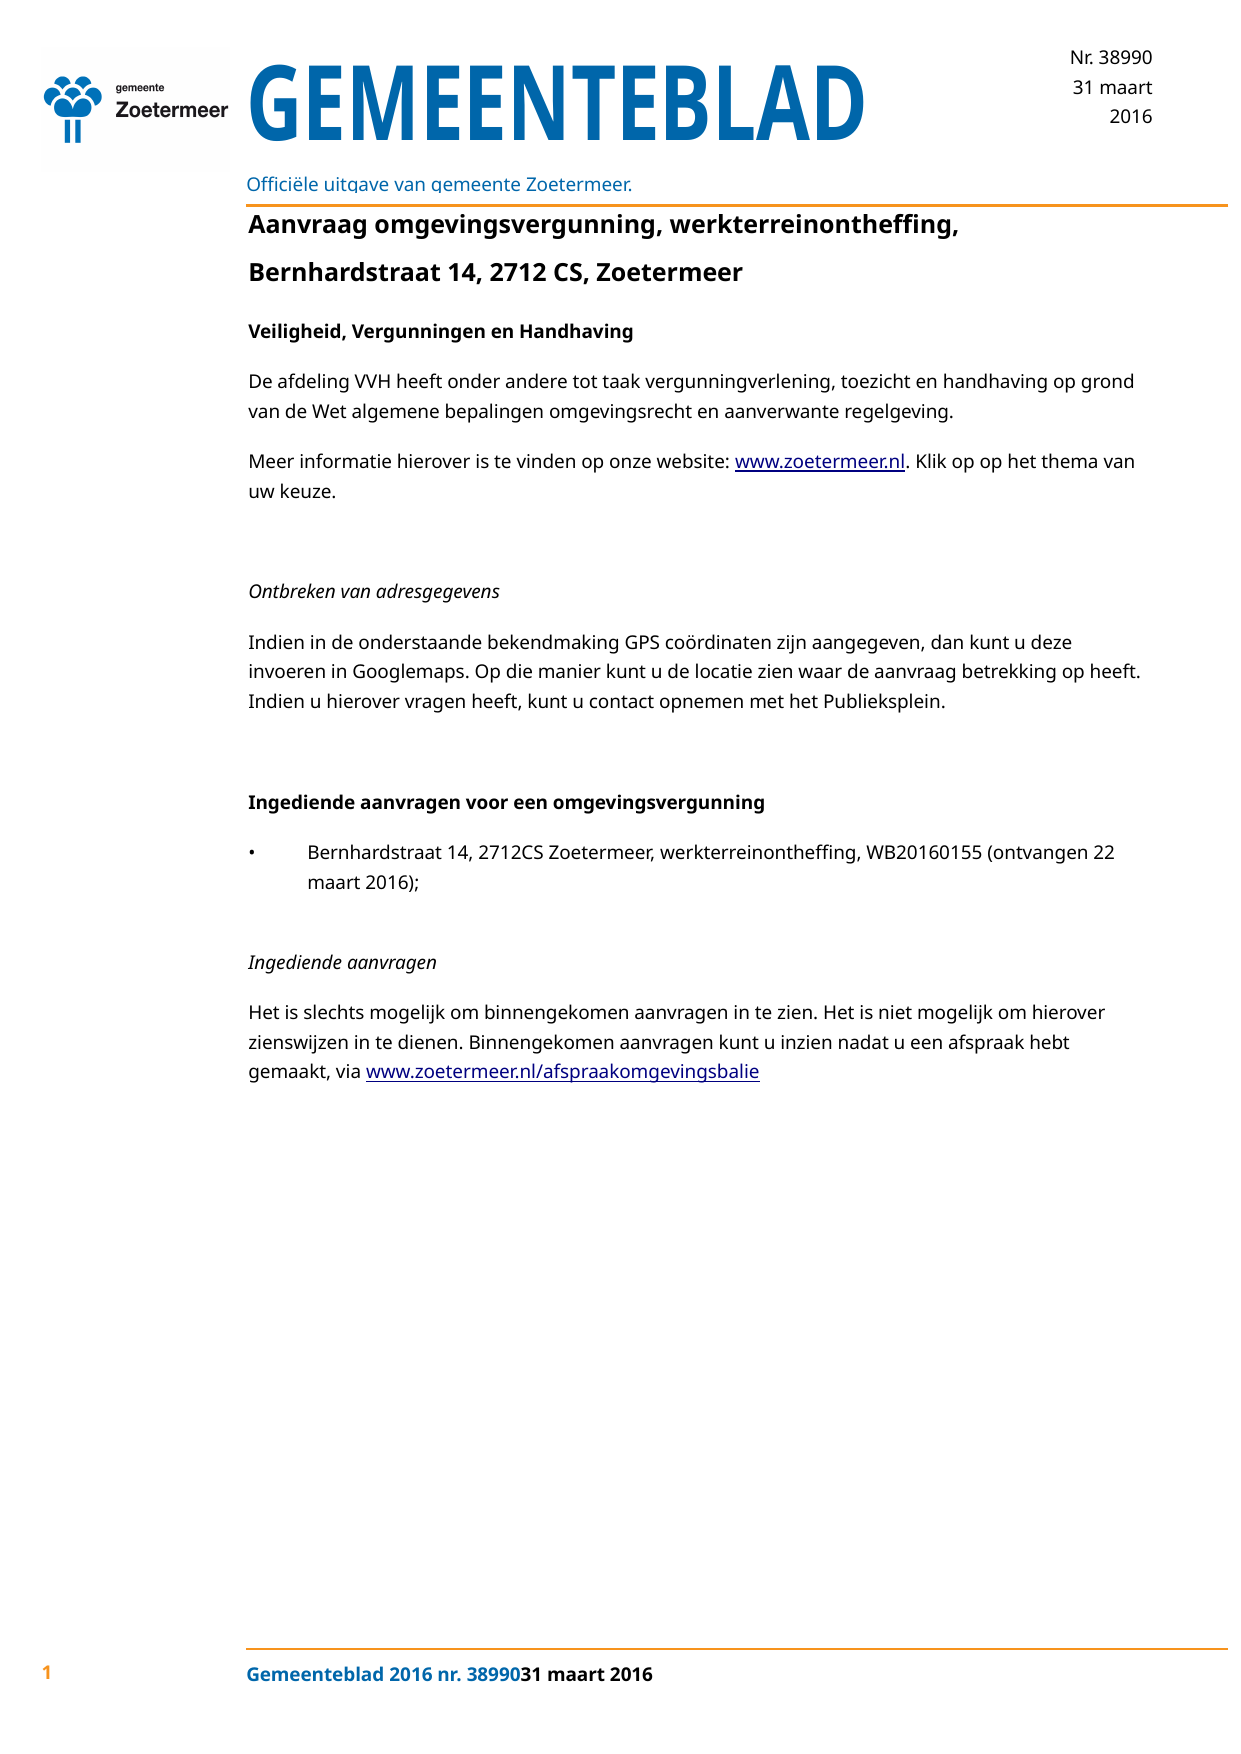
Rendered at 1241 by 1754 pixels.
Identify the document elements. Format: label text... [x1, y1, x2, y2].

text Het is slechts mogelijk om binnengekomen aanvragen in te zien. Het is niet mogelijk om hierover zienswijzen in te dienen. Binnengekomen aanvragen kunt u inzien nadat u een afspraak hebt gemaakt, via www.zoetermeer.nl/afspraakomgevingsbalie [248, 999, 1152, 1084]
text De afdeling VVH heeft onder andere tot taak vergunningverlening, toezicht en handhaving op grond van de Wet algemene bepalingen omgevingsrecht en aanverwante regelgeving. [248, 368, 1152, 424]
text Ontbreken van adresgegevens [248, 579, 1152, 604]
picture [41, 47, 231, 172]
text Ingediende aanvragen [248, 949, 1152, 975]
list Bernhardstraat 14, 2712CS Zoetermeer, werkterreinontheffing, WB20160155 (ontvangen 22 maart 2016); [248, 839, 1152, 895]
text Veiligheid, Vergunningen en Handhaving [248, 318, 1152, 344]
text Meer informatie hierover is te vinden op onze website: www.zoetermeer.nl. Klik op op het thema van uw keuze. [248, 448, 1152, 504]
text Aanvraag omgevingsvergunning, werkterreinontheffing, Bernhardstraat 14, 2712 CS, Zoetermeer [248, 207, 1152, 288]
text Ingediende aanvragen voor een omgevingsvergunning [248, 789, 1152, 815]
text Indien in de onderstaande bekendmaking GPS coördinaten zijn aangegeven, dan kunt u deze invoeren in Googlemaps. Op die manier kunt u de locatie zien waar de aanvraag betrekking op heeft. Indien u hierover vragen heeft, kunt u contact opnemen met het Publieksplein. [248, 629, 1152, 714]
